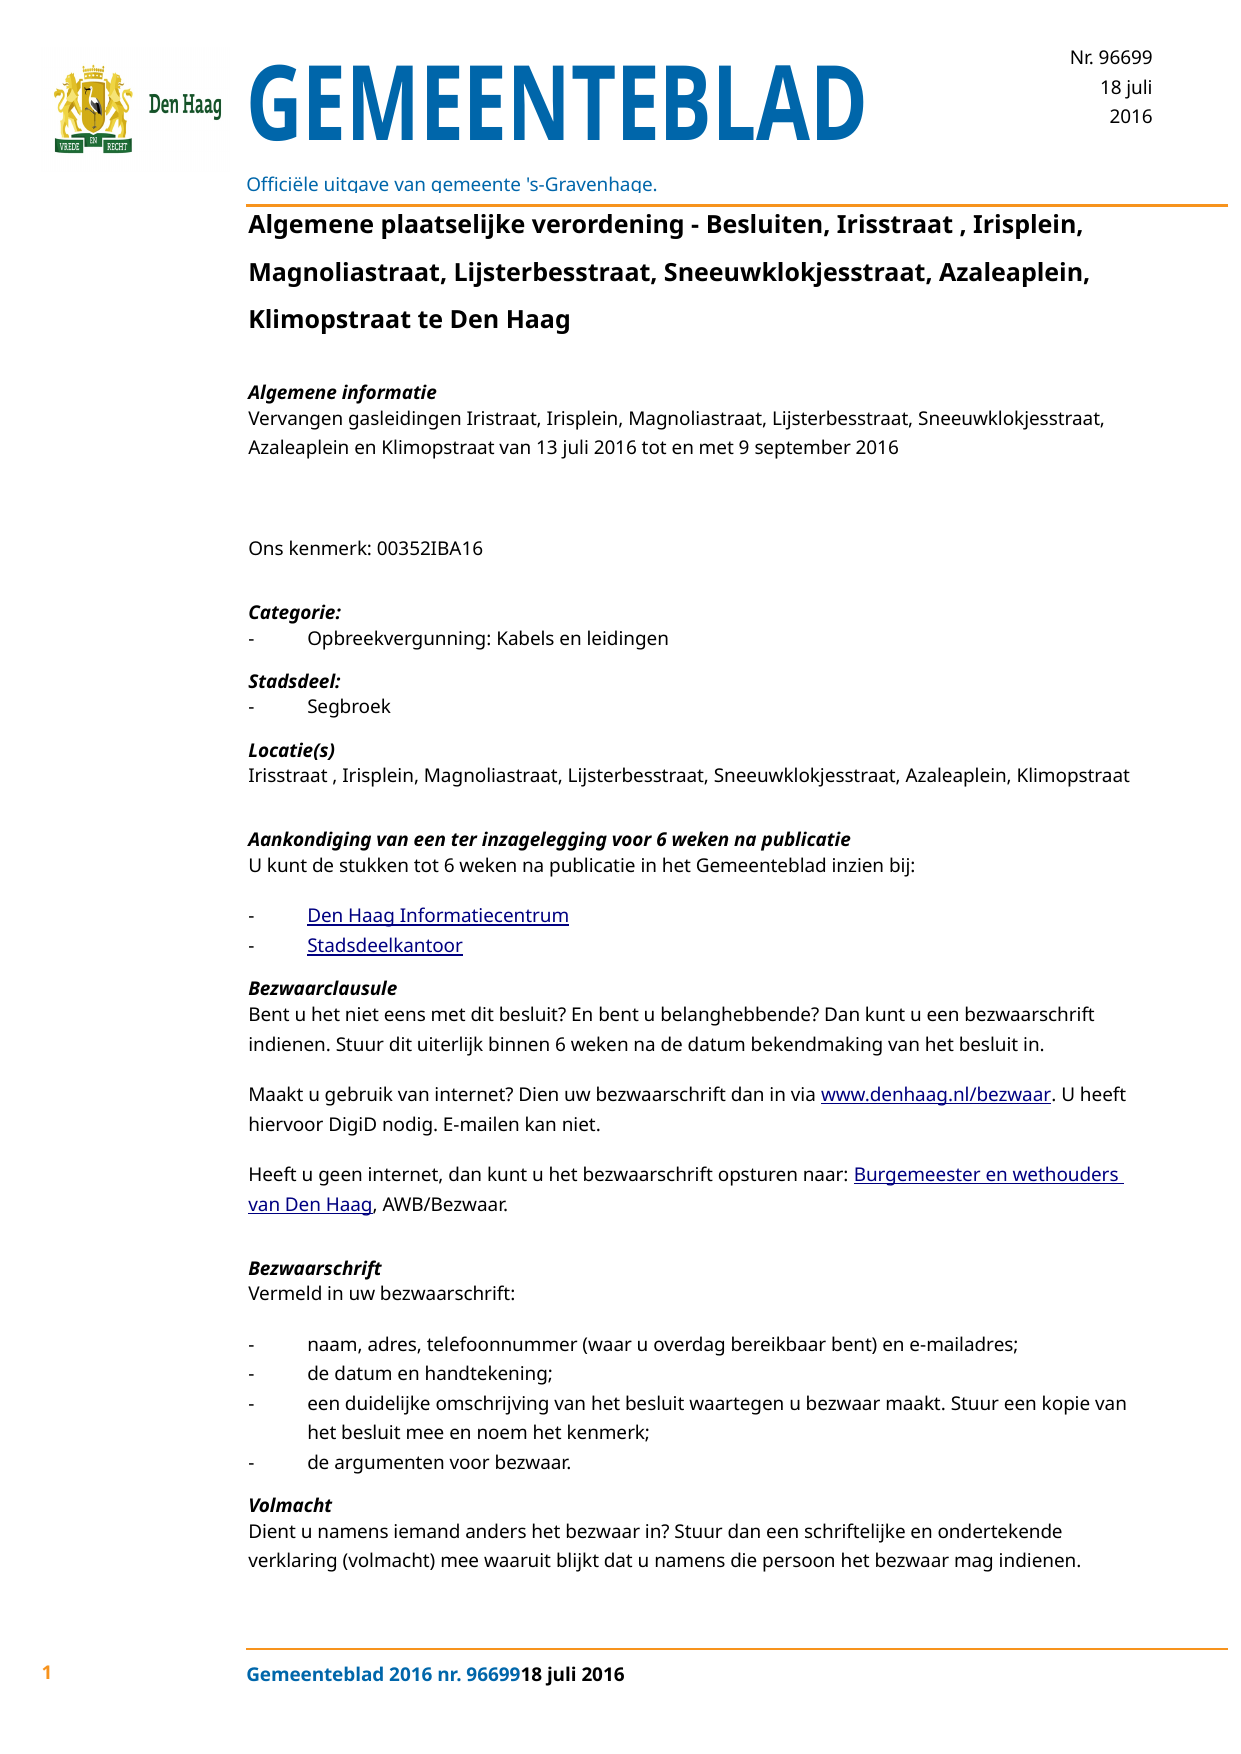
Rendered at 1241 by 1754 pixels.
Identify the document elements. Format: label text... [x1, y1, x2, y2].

text Aankondiging van een ter inzagelegging voor 6 weken na publicatie [248, 827, 1152, 852]
list naam, adres, telefoonnummer (waar u overdag bereikbaar bent) en e-mailadres; [248, 1331, 1152, 1357]
text Heeft u geen internet, dan kunt u het bezwaarschrift opsturen naar: Burgemeester en wethouders van Den Haag, AWB/Bezwaar. [248, 1161, 1152, 1216]
text Ons kenmerk: 00352IBA16 [248, 535, 1152, 561]
list de argumenten voor bezwaar. [248, 1449, 1152, 1475]
list Den Haag Informatiecentrum [248, 903, 1152, 928]
text U kunt de stukken tot 6 weken na publicatie in het Gemeenteblad inzien bij: [248, 852, 1152, 878]
text Bent u het niet eens met dit besluit? En bent u belanghebbende? Dan kunt u een bezwaarschrift indienen. Stuur dit uiterlijk binnen 6 weken na de datum bekendmaking van het besluit in. [248, 1001, 1152, 1056]
list Opbreekvergunning: Kabels en leidingen [248, 625, 1152, 651]
list de datum en handtekening; [248, 1360, 1152, 1386]
text Bezwaarschrift [248, 1255, 1152, 1280]
text Volmacht [248, 1492, 1152, 1518]
text Maakt u gebruik van internet? Dien uw bezwaarschrift dan in via www.denhaag.nl/bezwaar. U heeft hiervoor DigiD nodig. E-mailen kan niet. [248, 1081, 1152, 1136]
text Vermeld in uw bezwaarschrift: [248, 1280, 1152, 1306]
list Stadsdeelkantoor [248, 932, 1152, 958]
text Algemene informatie [248, 379, 1152, 405]
text Bezwaarclausule [248, 975, 1152, 1001]
text Algemene plaatselijke verordening - Besluiten, Irisstraat , Irisplein, Magnoliastraat, Lijsterbesstraat, Sneeuwklokjesstraat, Azaleaplein, Klimopstraat te Den Haag [248, 207, 1152, 336]
list Segbroek [248, 694, 1152, 719]
text Categorie: [248, 599, 1152, 625]
picture [41, 47, 231, 172]
list een duidelijke omschrijving van het besluit waartegen u bezwaar maakt. Stuur een kopie van het besluit mee en noem het kenmerk; [248, 1390, 1152, 1445]
text Dient u namens iemand anders het bezwaar in? Stuur dan een schriftelijke en ondertekende verklaring (volmacht) mee waaruit blijkt dat u namens die persoon het bezwaar mag indienen. [248, 1518, 1152, 1573]
text Irisstraat , Irisplein, Magnoliastraat, Lijsterbesstraat, Sneeuwklokjesstraat, Azaleaplein, Klimopstraat [248, 763, 1152, 788]
text Stadsdeel: [248, 668, 1152, 694]
text Vervangen gasleidingen Iristraat, Irisplein, Magnoliastraat, Lijsterbesstraat, Sneeuwklokjesstraat, Azaleaplein en Klimopstraat van 13 juli 2016 tot en met 9 september 2016 [248, 405, 1152, 460]
text Locatie(s) [248, 737, 1152, 763]
